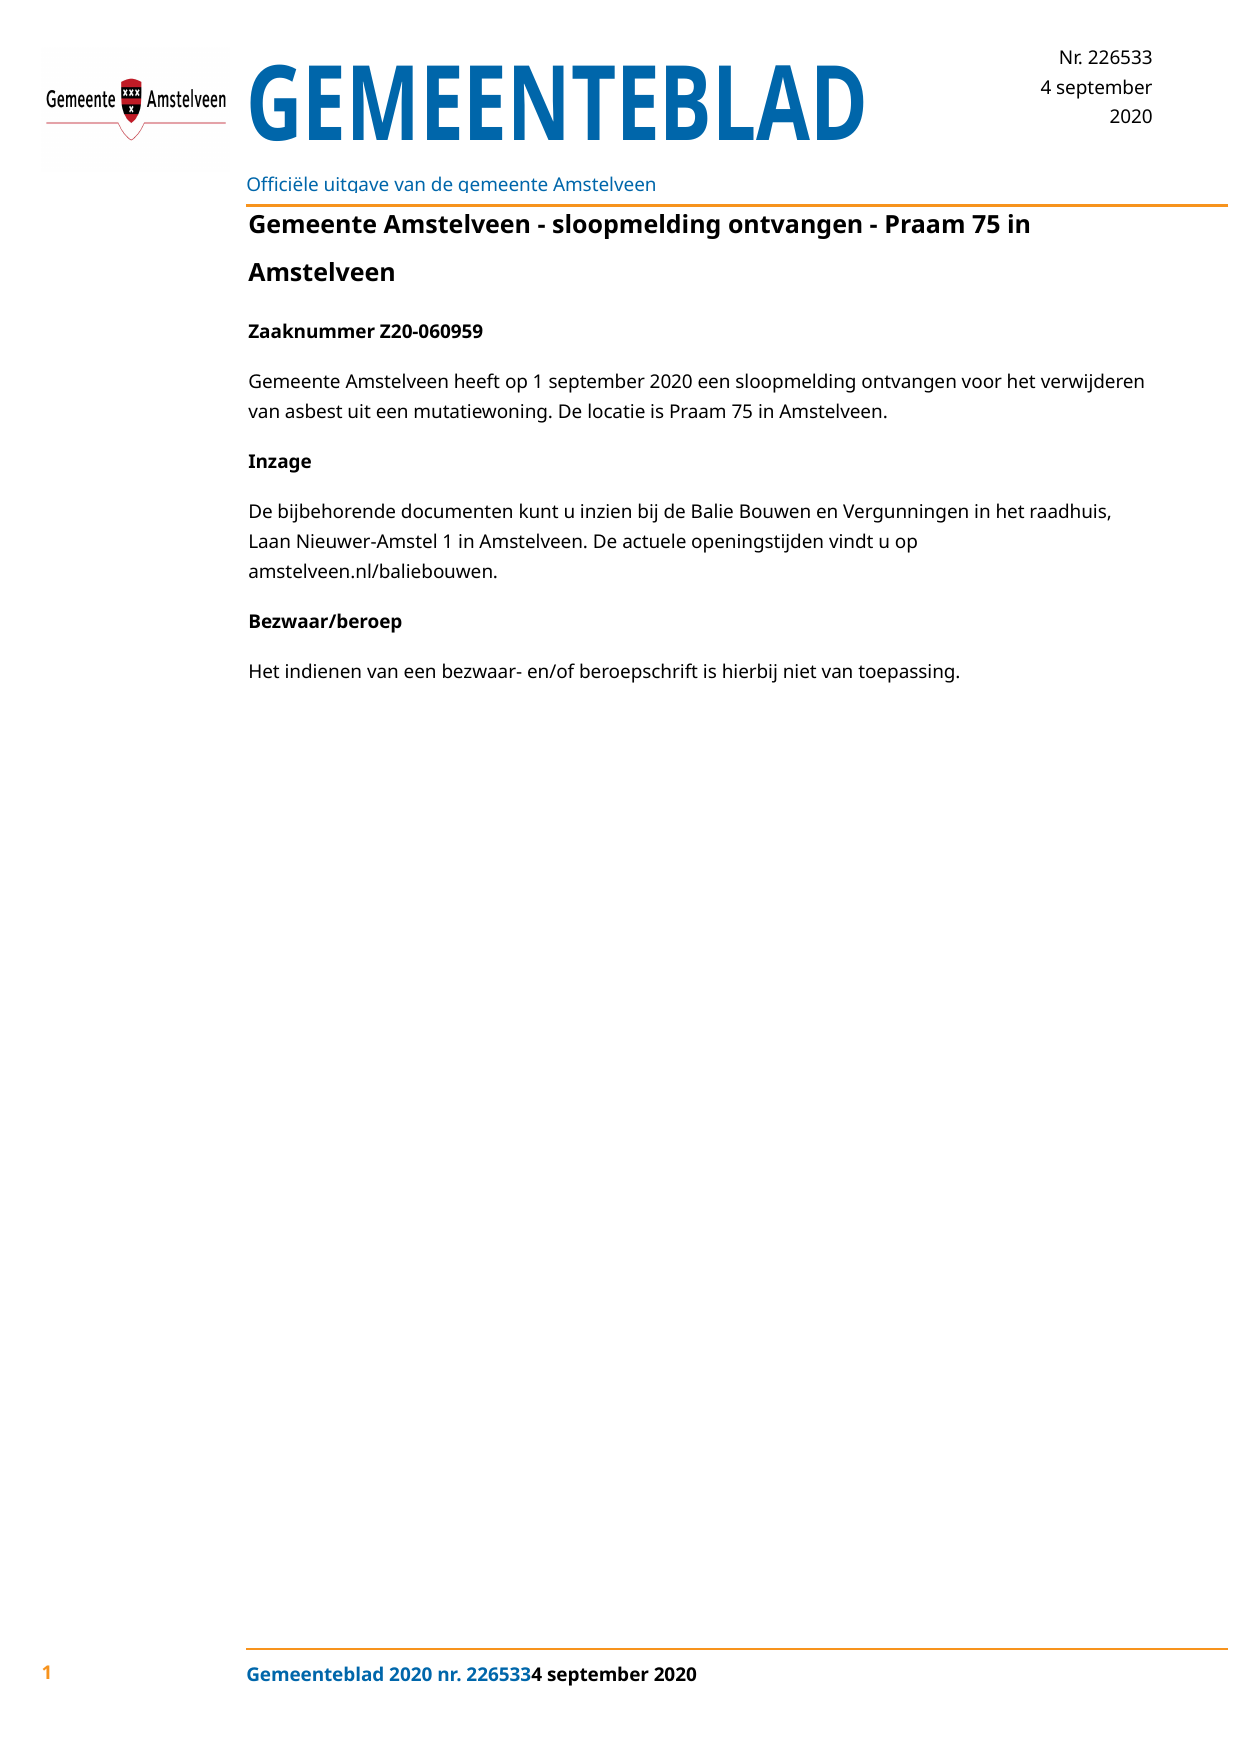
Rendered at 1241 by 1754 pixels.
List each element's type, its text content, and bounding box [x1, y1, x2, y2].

picture [41, 47, 231, 172]
text Inzage [248, 448, 1152, 474]
text Zaaknummer Z20-060959 [248, 318, 1152, 344]
text Gemeente Amstelveen - sloopmelding ontvangen - Praam 75 in Amstelveen [248, 207, 1152, 288]
text Bezwaar/beroep [248, 608, 1152, 634]
text Het indienen van een bezwaar- en/of beroepschrift is hierbij niet van toepassing. [248, 659, 1152, 684]
text Gemeente Amstelveen heeft op 1 september 2020 een sloopmelding ontvangen voor het verwijderen van asbest uit een mutatiewoning. De locatie is Praam 75 in Amstelveen. [248, 368, 1152, 424]
text De bijbehorende documenten kunt u inzien bij de Balie Bouwen en Vergunningen in het raadhuis, Laan Nieuwer-Amstel 1 in Amstelveen. De actuele openingstijden vindt u op amstelveen.nl/baliebouwen. [248, 499, 1152, 584]
